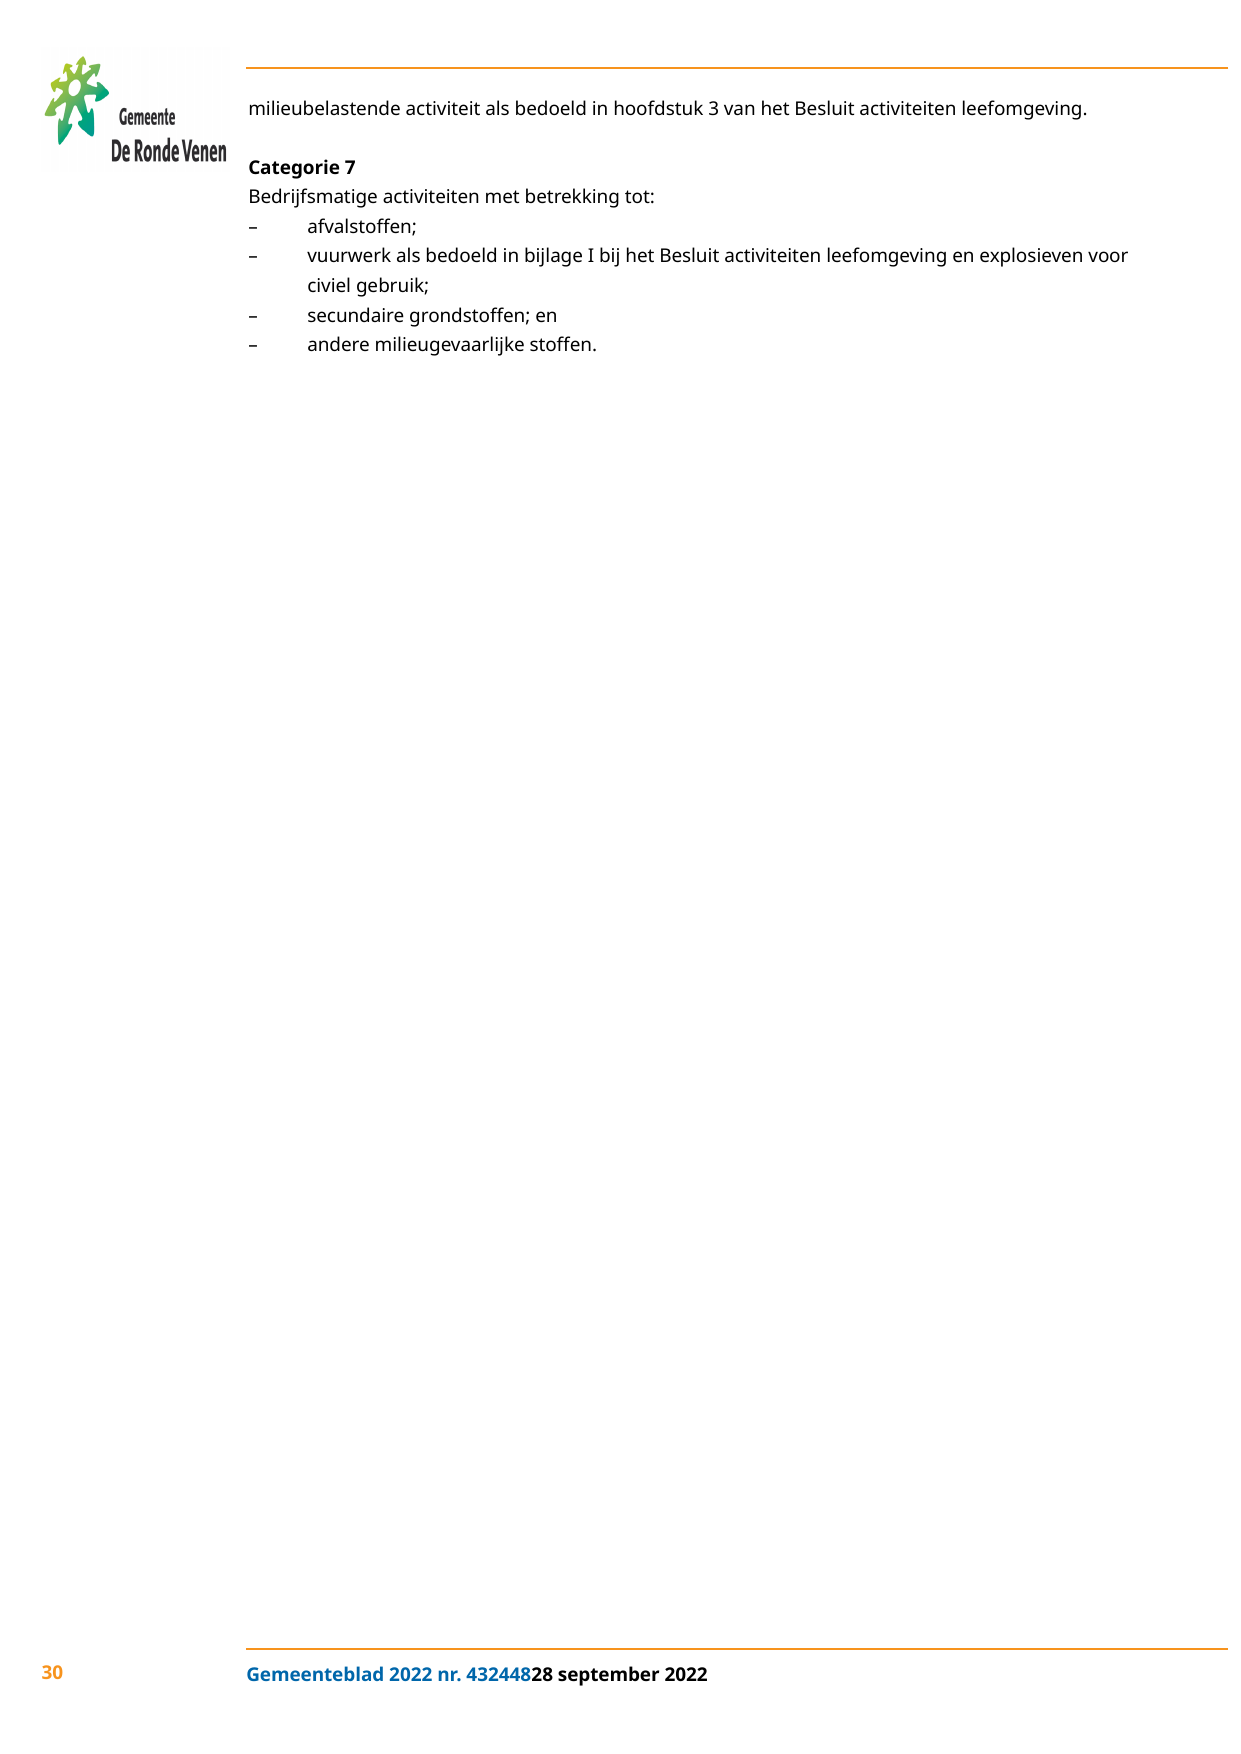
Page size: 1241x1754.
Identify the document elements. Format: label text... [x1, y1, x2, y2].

list afvalstoffen; [248, 213, 1152, 239]
text milieubelastende activiteit als bedoeld in hoofdstuk 3 van het Besluit activiteiten leefomgeving. [248, 95, 1152, 121]
text Bedrijfsmatige activiteiten met betrekking tot: [248, 183, 1152, 209]
picture [41, 47, 231, 172]
list andere milieugevaarlijke stoffen. [248, 331, 1152, 357]
list vuurwerk als bedoeld in bijlage I bij het Besluit activiteiten leefomgeving en explosieven voor civiel gebruik; [248, 243, 1152, 298]
list secundaire grondstoffen; en [248, 302, 1152, 328]
text Categorie 7 [248, 154, 1152, 180]
